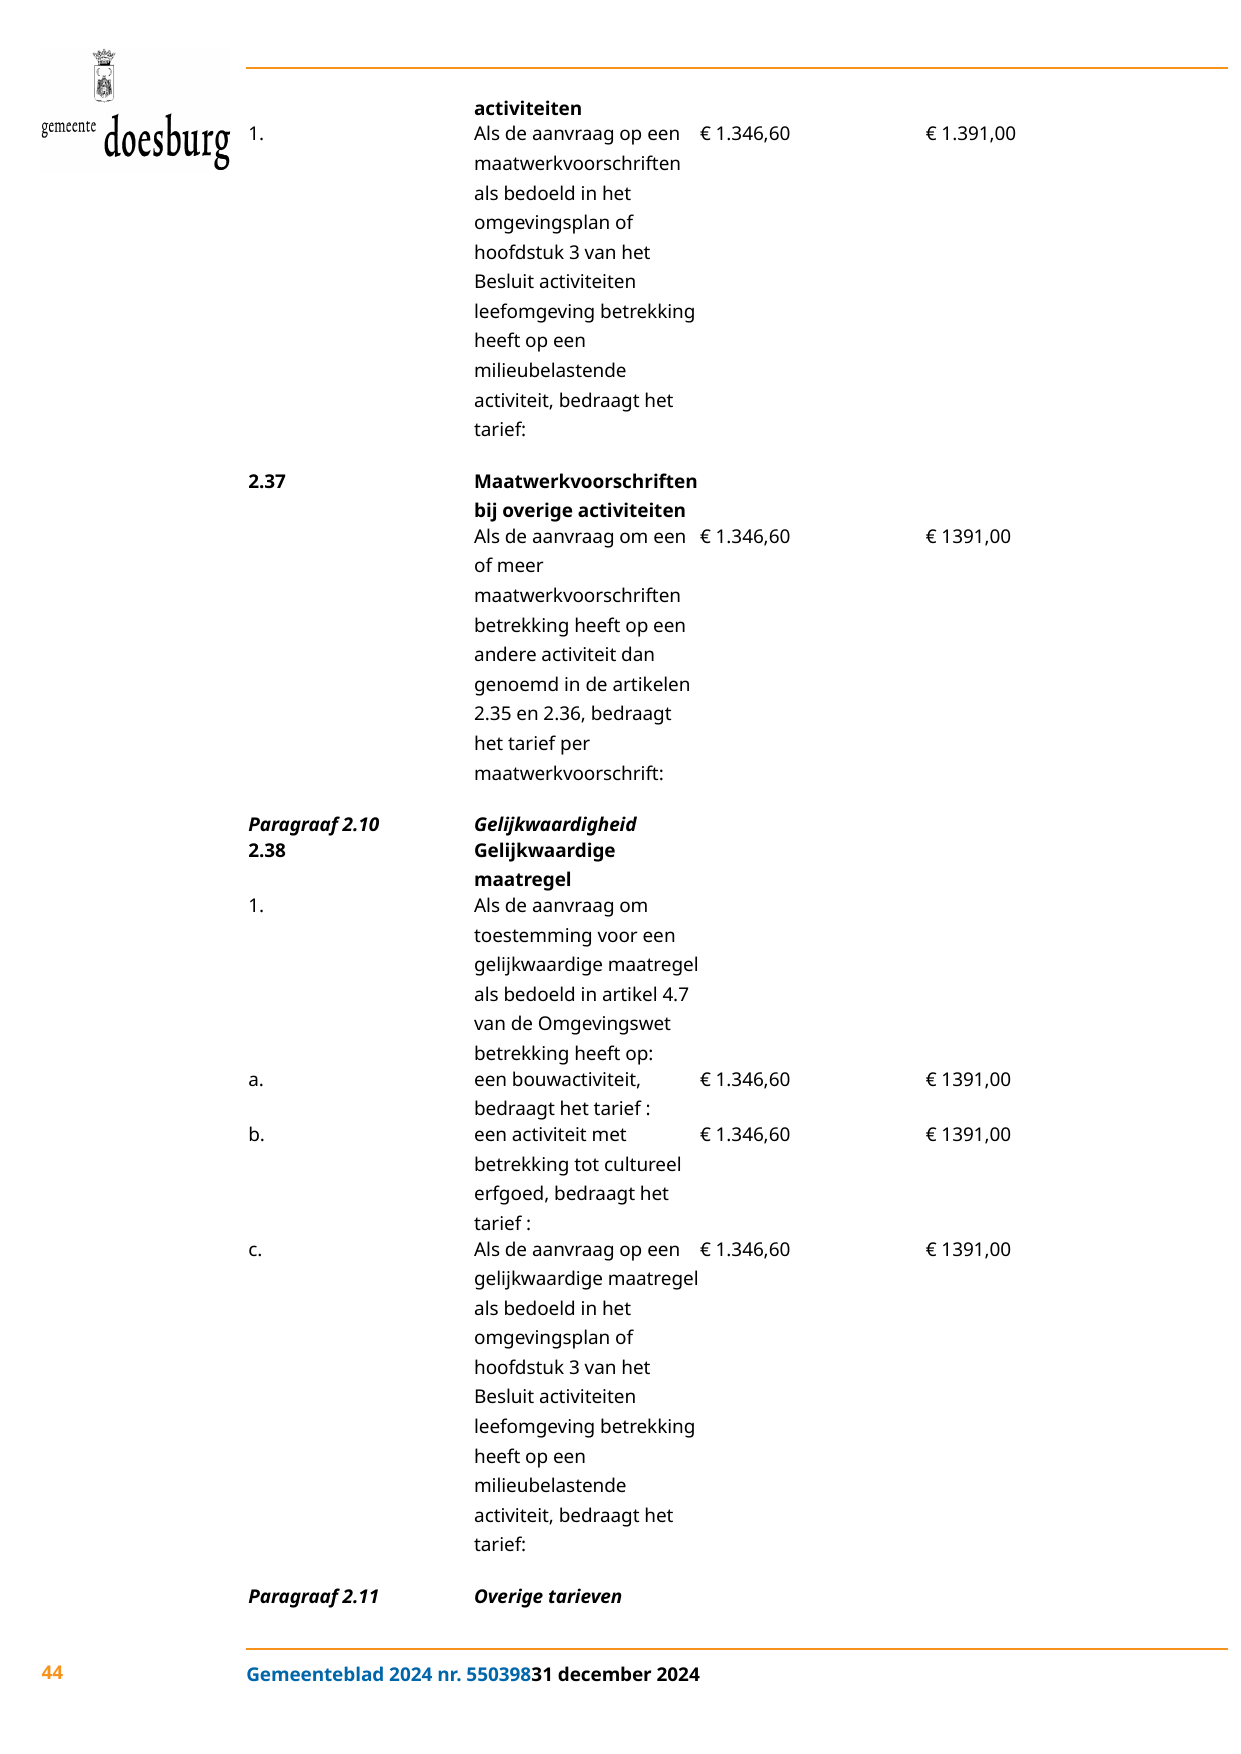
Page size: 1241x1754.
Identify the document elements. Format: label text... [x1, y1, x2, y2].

table_cell [700, 1583, 926, 1609]
table_cell c. [248, 1236, 474, 1557]
table_cell [700, 442, 926, 468]
table_cell Maatwerkvoorschriften bij overige activiteiten [474, 468, 700, 523]
table_cell [474, 786, 700, 811]
table_cell [700, 811, 926, 837]
table_cell [926, 95, 1152, 121]
table_cell activiteiten [474, 95, 700, 121]
table_cell Als de aanvraag om toestemming voor een gelijkwaardige maatregel als bedoeld in artikel 4.7 van de Omgevingswet betrekking heeft op: [474, 892, 700, 1066]
table_cell [926, 786, 1152, 811]
table_cell b. [248, 1121, 474, 1236]
table_cell [248, 442, 474, 468]
table_cell [700, 95, 926, 121]
table_cell € 1.346,60 [700, 1121, 926, 1236]
table_cell [926, 468, 1152, 523]
table_cell € 1.346,60 [700, 1066, 926, 1121]
table_cell Paragraaf 2.10 [248, 811, 474, 837]
table_cell [700, 1557, 926, 1583]
table_cell [700, 892, 926, 1066]
table_cell [474, 1557, 700, 1583]
table_cell 2.38 [248, 837, 474, 892]
table_cell [700, 837, 926, 892]
table_cell a. [248, 1066, 474, 1121]
table_cell € 1391,00 [926, 523, 1152, 786]
table_cell Als de aanvraag om een of meer maatwerkvoorschriften betrekking heeft op een andere activiteit dan genoemd in de artikelen 2.35 en 2.36, bedraagt het tarief per maatwerkvoorschrift: [474, 523, 700, 786]
table_cell € 1.346,60 [700, 1236, 926, 1557]
table_cell 1. [248, 121, 474, 442]
picture [41, 47, 231, 172]
table_cell [926, 892, 1152, 1066]
table_cell Als de aanvraag op een gelijkwaardige maatregel als bedoeld in het omgevingsplan of hoofdstuk 3 van het Besluit activiteiten leefomgeving betrekking heeft op een milieubelastende activiteit, bedraagt het tarief: [474, 1236, 700, 1557]
table_cell een bouwactiviteit, bedraagt het tarief : [474, 1066, 700, 1121]
table_cell [926, 837, 1152, 892]
table_cell [926, 811, 1152, 837]
table_cell € 1391,00 [926, 1236, 1152, 1557]
table_cell Als de aanvraag op een maatwerkvoorschriften als bedoeld in het omgevingsplan of hoofdstuk 3 van het Besluit activiteiten leefomgeving betrekking heeft op een milieubelastende activiteit, bedraagt het tarief: [474, 121, 700, 442]
table_cell € 1.346,60 [700, 523, 926, 786]
table_cell € 1391,00 [926, 1121, 1152, 1236]
table_cell Gelijkwaardige maatregel [474, 837, 700, 892]
table_cell [248, 786, 474, 811]
table_cell [700, 786, 926, 811]
table_cell Overige tarieven [474, 1583, 700, 1609]
table_cell [474, 442, 700, 468]
table_cell [700, 468, 926, 523]
table_cell [248, 1557, 474, 1583]
table_cell Gelijkwaardigheid [474, 811, 700, 837]
table_cell [248, 523, 474, 786]
table_cell € 1391,00 [926, 1066, 1152, 1121]
table_cell [926, 442, 1152, 468]
table_cell € 1.391,00 [926, 121, 1152, 442]
table_cell 1. [248, 892, 474, 1066]
table_cell [248, 95, 474, 121]
table_cell [926, 1583, 1152, 1609]
table_cell een activiteit met betrekking tot cultureel erfgoed, bedraagt het tarief : [474, 1121, 700, 1236]
table_cell € 1.346,60 [700, 121, 926, 442]
table_cell 2.37 [248, 468, 474, 523]
table_cell [926, 1557, 1152, 1583]
table_cell Paragraaf 2.11 [248, 1583, 474, 1609]
